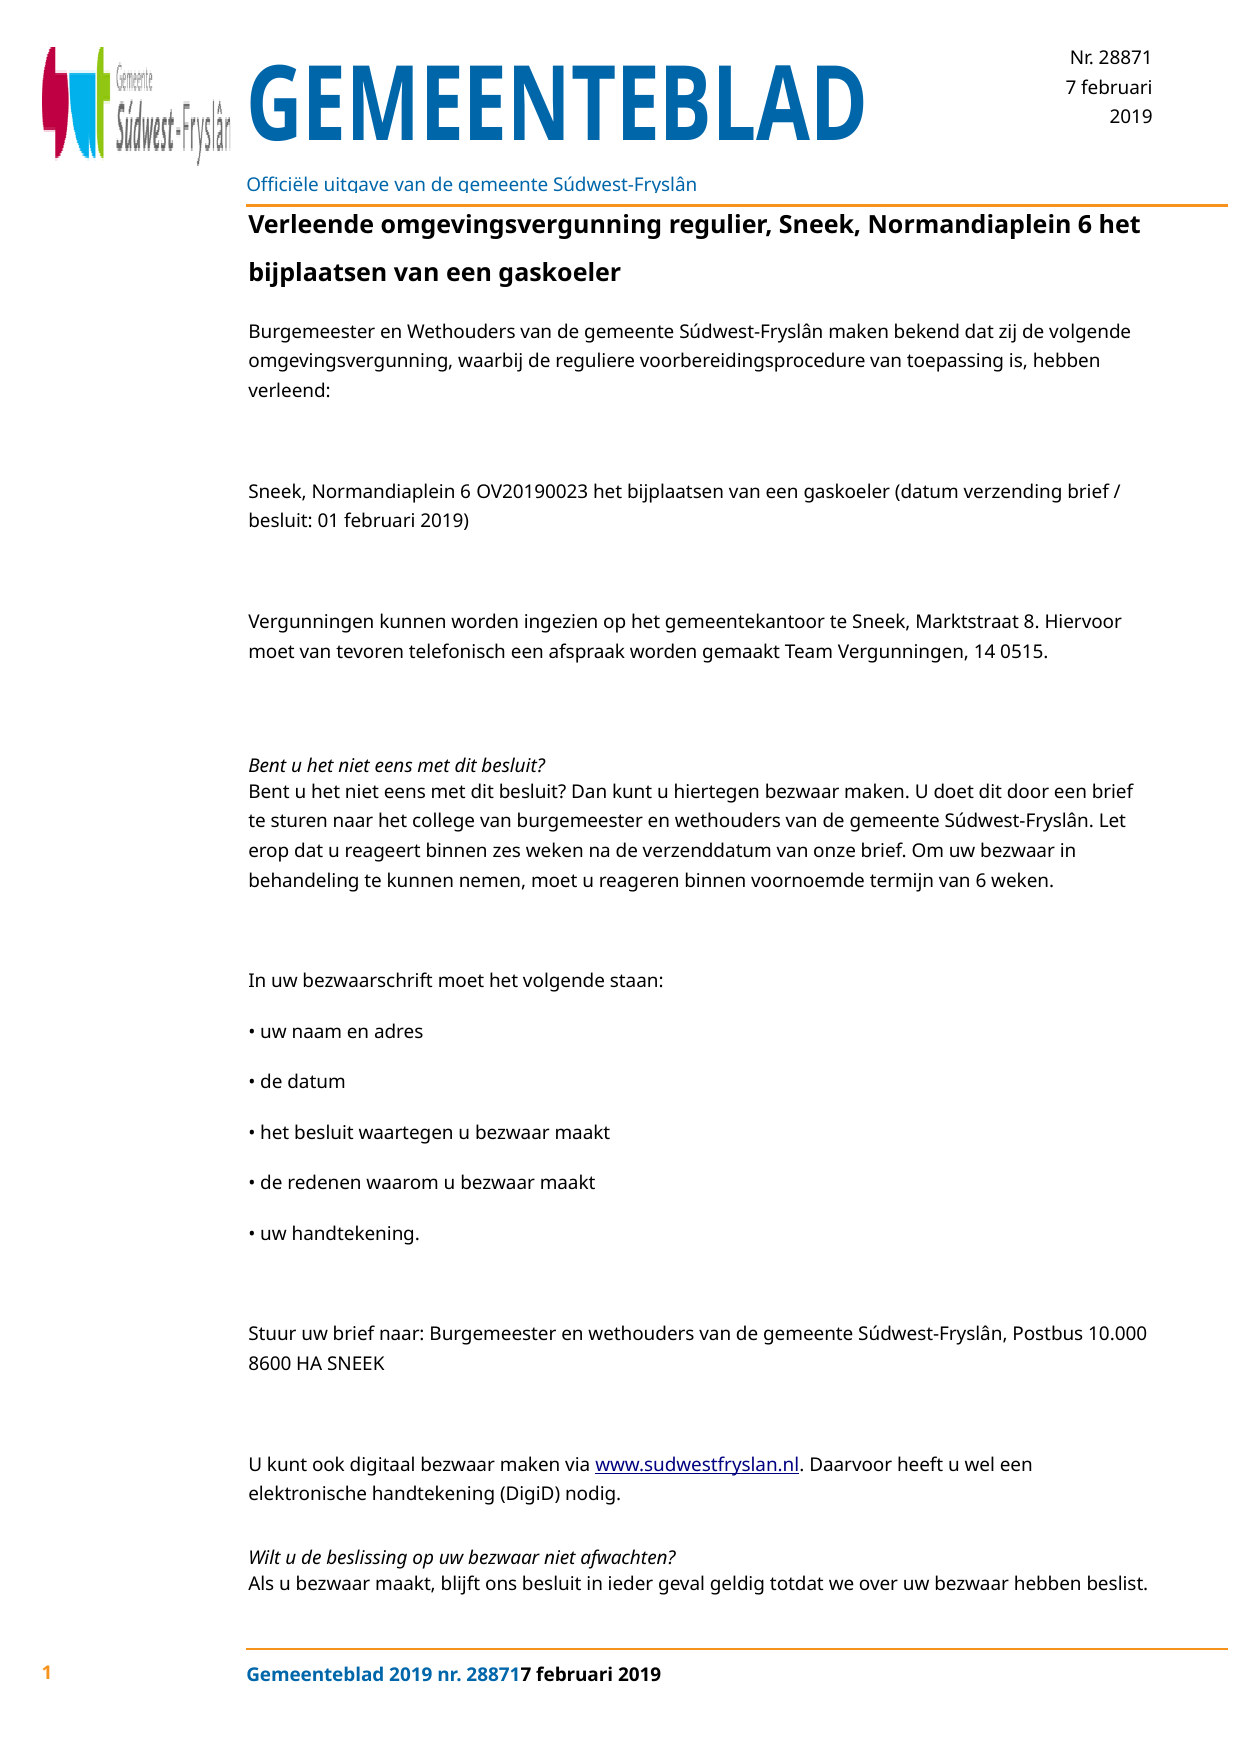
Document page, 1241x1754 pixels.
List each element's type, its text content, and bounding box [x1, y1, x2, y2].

text Vergunningen kunnen worden ingezien op het gemeentekantoor te Sneek, Marktstraat 8. Hiervoor moet van tevoren telefonisch een afspraak worden gemaakt Team Vergunningen, 14 0515. [248, 608, 1152, 664]
text • de redenen waarom u bezwaar maakt [248, 1169, 1152, 1195]
text Stuur uw brief naar: Burgemeester en wethouders van de gemeente Súdwest-Fryslân, Postbus 10.000 8600 HA SNEEK [248, 1321, 1152, 1376]
text U kunt ook digitaal bezwaar maken via www.sudwestfryslan.nl. Daarvoor heeft u wel een elektronische handtekening (DigiD) nodig. [248, 1451, 1152, 1506]
text Verleende omgevingsvergunning regulier, Sneek, Normandiaplein 6 het bijplaatsen van een gaskoeler [248, 207, 1152, 288]
picture [41, 47, 231, 172]
text In uw bezwaarschrift moet het volgende staan: [248, 968, 1152, 993]
text Bent u het niet eens met dit besluit? Dan kunt u hiertegen bezwaar maken. U doet dit door een brief te sturen naar het college van burgemeester en wethouders van de gemeente Súdwest-Fryslân. Let erop dat u reageert binnen zes weken na de verzenddatum van onze brief. Om uw bezwaar in behandeling te kunnen nemen, moet u reageren binnen voornoemde termijn van 6 weken. [248, 778, 1152, 892]
text • uw handtekening. [248, 1220, 1152, 1245]
text Burgemeester en Wethouders van de gemeente Súdwest-Fryslân maken bekend dat zij de volgende omgevingsvergunning, waarbij de reguliere voorbereidingsprocedure van toepassing is, hebben verleend: [248, 318, 1152, 403]
text • het besluit waartegen u bezwaar maakt [248, 1119, 1152, 1144]
text • uw naam en adres [248, 1018, 1152, 1044]
text • de datum [248, 1068, 1152, 1094]
text Als u bezwaar maakt, blijft ons besluit in ieder geval geldig totdat we over uw bezwaar hebben beslist. [248, 1570, 1152, 1596]
text Bent u het niet eens met dit besluit? [248, 752, 1152, 778]
text Sneek, Normandiaplein 6 OV20190023 het bijplaatsen van een gaskoeler (datum verzending brief / besluit: 01 februari 2019) [248, 478, 1152, 533]
text Wilt u de beslissing op uw bezwaar niet afwachten? [248, 1544, 1152, 1570]
